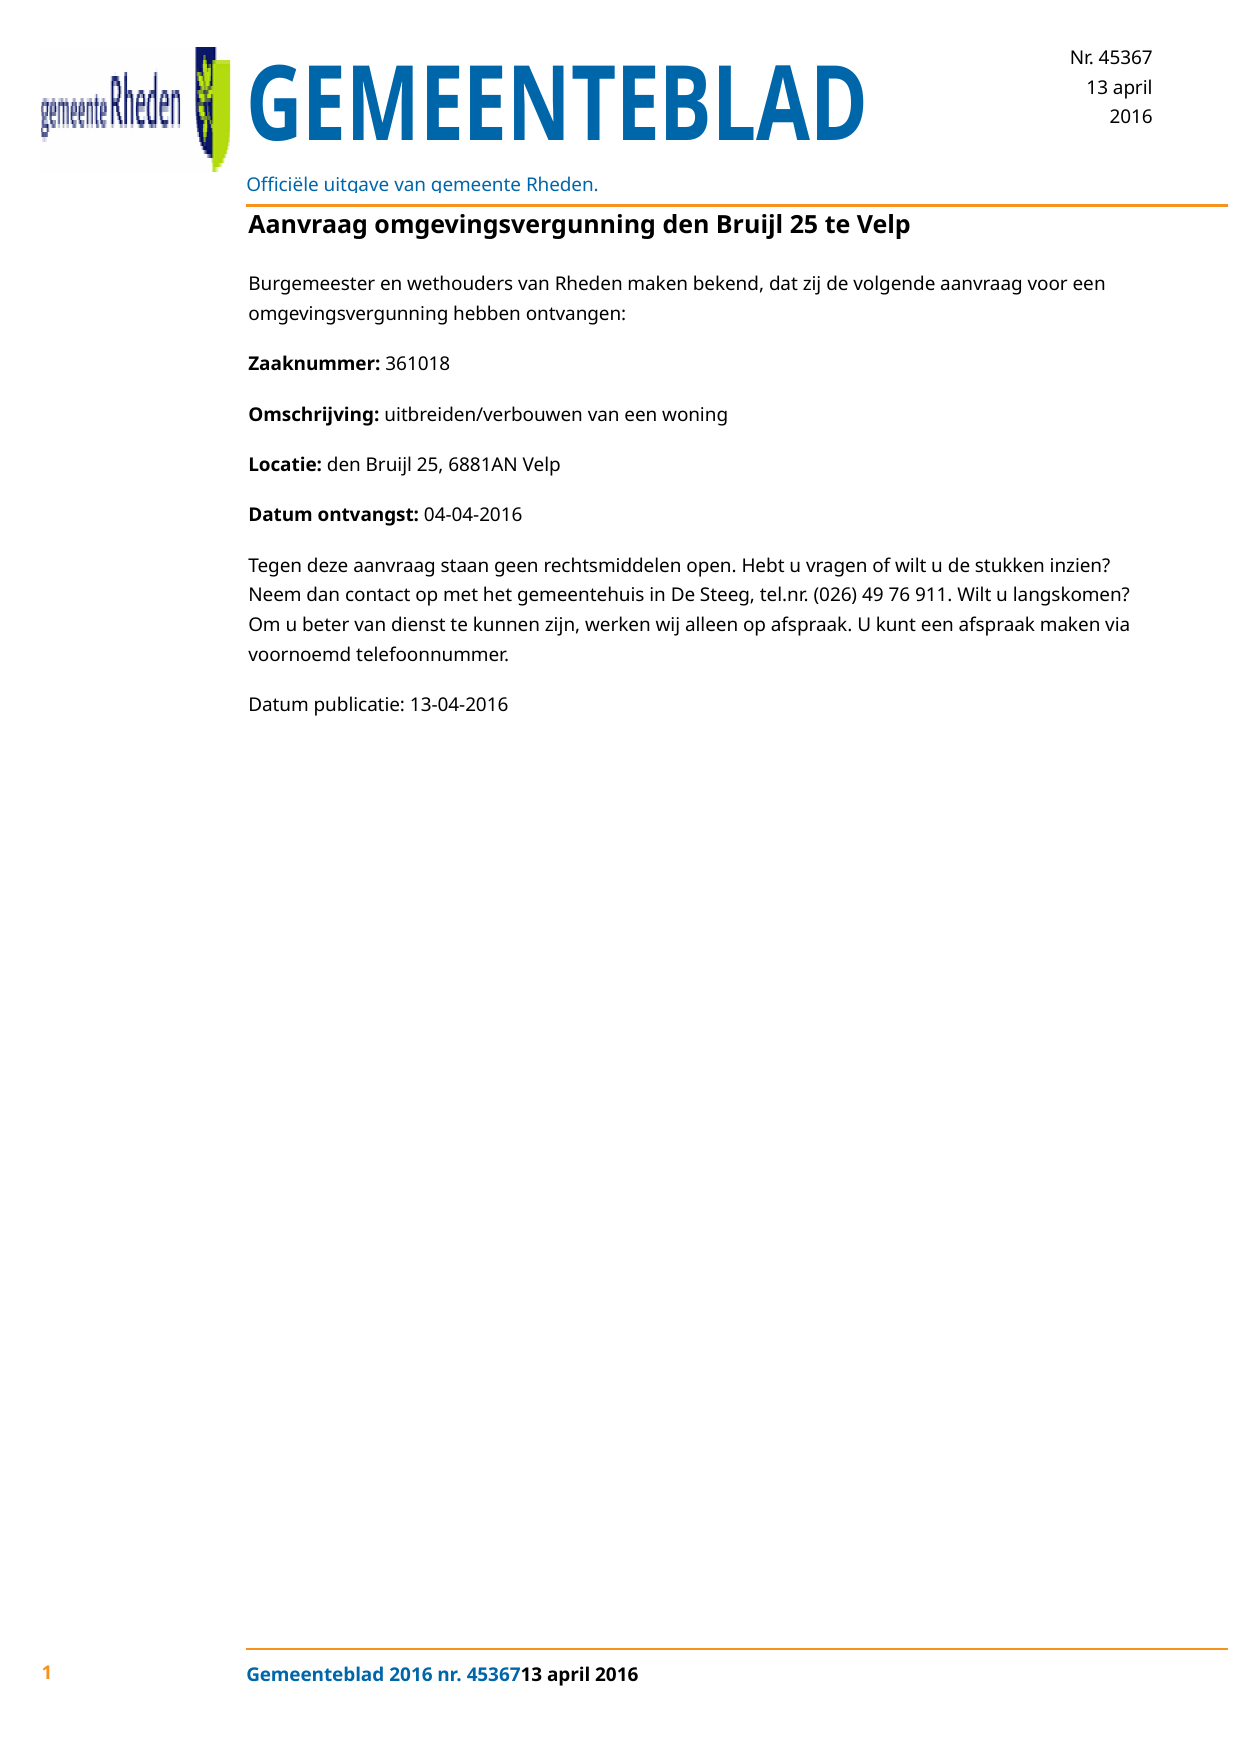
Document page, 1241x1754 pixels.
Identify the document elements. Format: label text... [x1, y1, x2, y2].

text Datum publicatie: 13-04-2016 [248, 691, 1152, 717]
text Zaaknummer: 361018 [248, 350, 1152, 376]
text Aanvraag omgevingsvergunning den Bruijl 25 te Velp [248, 207, 1152, 241]
picture [41, 47, 231, 172]
text Tegen deze aanvraag staan geen rechtsmiddelen open. Hebt u vragen of wilt u de stukken inzien? Neem dan contact op met het gemeentehuis in De Steeg, tel.nr. (026) 49 76 911. Wilt u langskomen? Om u beter van dienst te kunnen zijn, werken wij alleen op afspraak. U kunt een afspraak maken via voornoemd telefoonnummer. [248, 552, 1152, 666]
text Omschrijving: uitbreiden/verbouwen van een woning [248, 401, 1152, 426]
text Locatie: den Bruijl 25, 6881AN Velp [248, 451, 1152, 477]
text Datum ontvangst: 04-04-2016 [248, 502, 1152, 527]
text Burgemeester en wethouders van Rheden maken bekend, dat zij de volgende aanvraag voor een omgevingsvergunning hebben ontvangen: [248, 270, 1152, 326]
